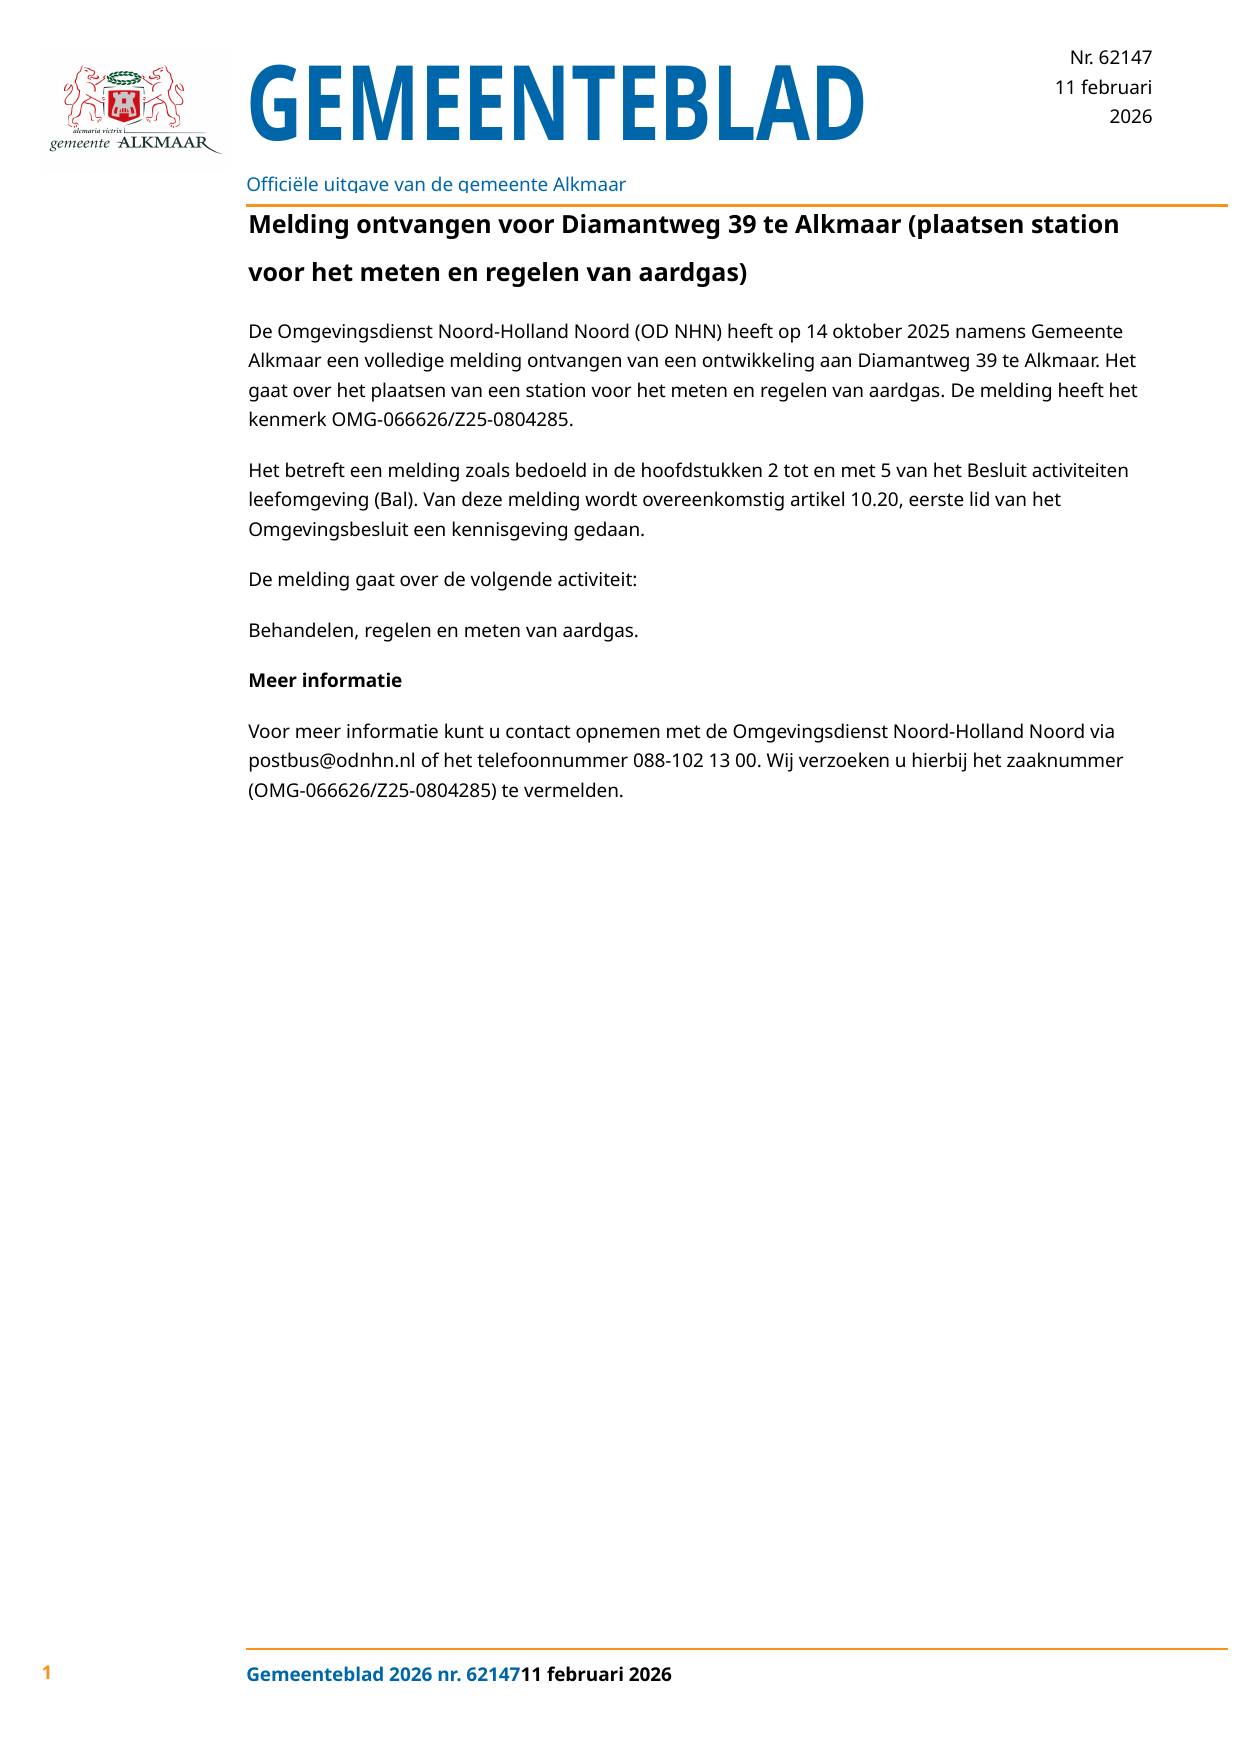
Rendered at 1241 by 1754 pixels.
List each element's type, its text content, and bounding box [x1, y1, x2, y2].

text Melding ontvangen voor Diamantweg 39 te Alkmaar (plaatsen station voor het meten en regelen van aardgas) [248, 207, 1152, 288]
picture [41, 47, 231, 172]
text De melding gaat over de volgende activiteit: [248, 567, 1152, 592]
text Voor meer informatie kunt u contact opnemen met de Omgevingsdienst Noord-Holland Noord via postbus@odnhn.nl of het telefoonnummer 088-102 13 00. Wij verzoeken u hierbij het zaaknummer (OMG-066626/Z25-0804285) te vermelden. [248, 718, 1152, 803]
text Behandelen, regelen en meten van aardgas. [248, 617, 1152, 643]
text De Omgevingsdienst Noord-Holland Noord (OD NHN) heeft op 14 oktober 2025 namens Gemeente Alkmaar een volledige melding ontvangen van een ontwikkeling aan Diamantweg 39 te Alkmaar. Het gaat over het plaatsen van een station voor het meten en regelen van aardgas. De melding heeft het kenmerk OMG-066626/Z25-0804285. [248, 318, 1152, 432]
text Meer informatie [248, 667, 1152, 693]
text Het betreft een melding zoals bedoeld in de hoofdstukken 2 tot en met 5 van het Besluit activiteiten leefomgeving (Bal). Van deze melding wordt overeenkomstig artikel 10.20, eerste lid van het Omgevingsbesluit een kennisgeving gedaan. [248, 457, 1152, 542]
